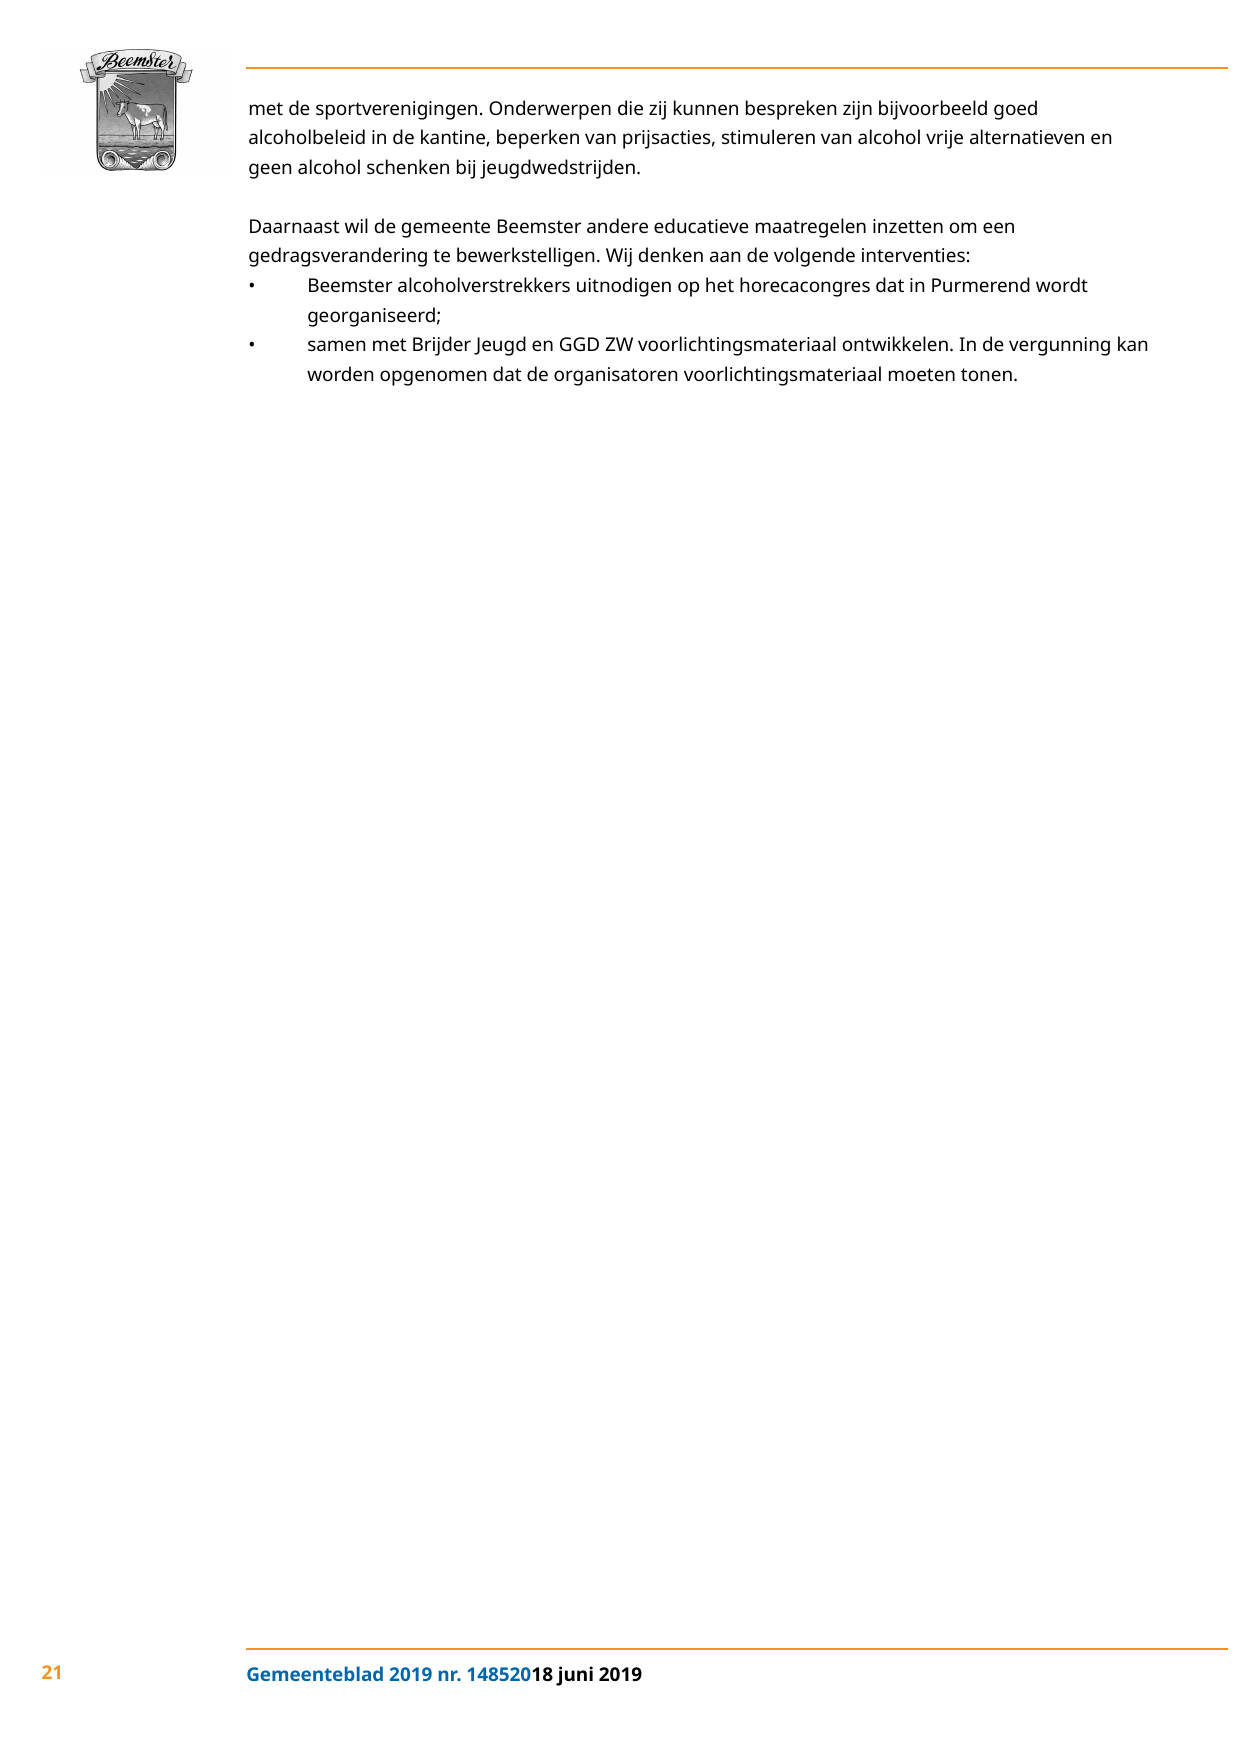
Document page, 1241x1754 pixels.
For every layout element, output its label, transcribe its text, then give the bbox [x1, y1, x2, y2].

list Beemster alcoholverstrekkers uitnodigen op het horecacongres dat in Purmerend wordt georganiseerd; [248, 272, 1152, 328]
text Daarnaast wil de gemeente Beemster andere educatieve maatregelen inzetten om een gedragsverandering te bewerkstelligen. Wij denken aan de volgende interventies: [248, 213, 1152, 268]
picture [41, 47, 231, 172]
list samen met Brijder Jeugd en GGD ZW voorlichtingsmateriaal ontwikkelen. In de vergunning kan worden opgenomen dat de organisatoren voorlichtingsmateriaal moeten tonen. [248, 331, 1152, 387]
text met de sportverenigingen. Onderwerpen die zij kunnen bespreken zijn bijvoorbeeld goed alcoholbeleid in de kantine, beperken van prijsacties, stimuleren van alcohol vrije alternatieven en geen alcohol schenken bij jeugdwedstrijden. [248, 95, 1152, 180]
